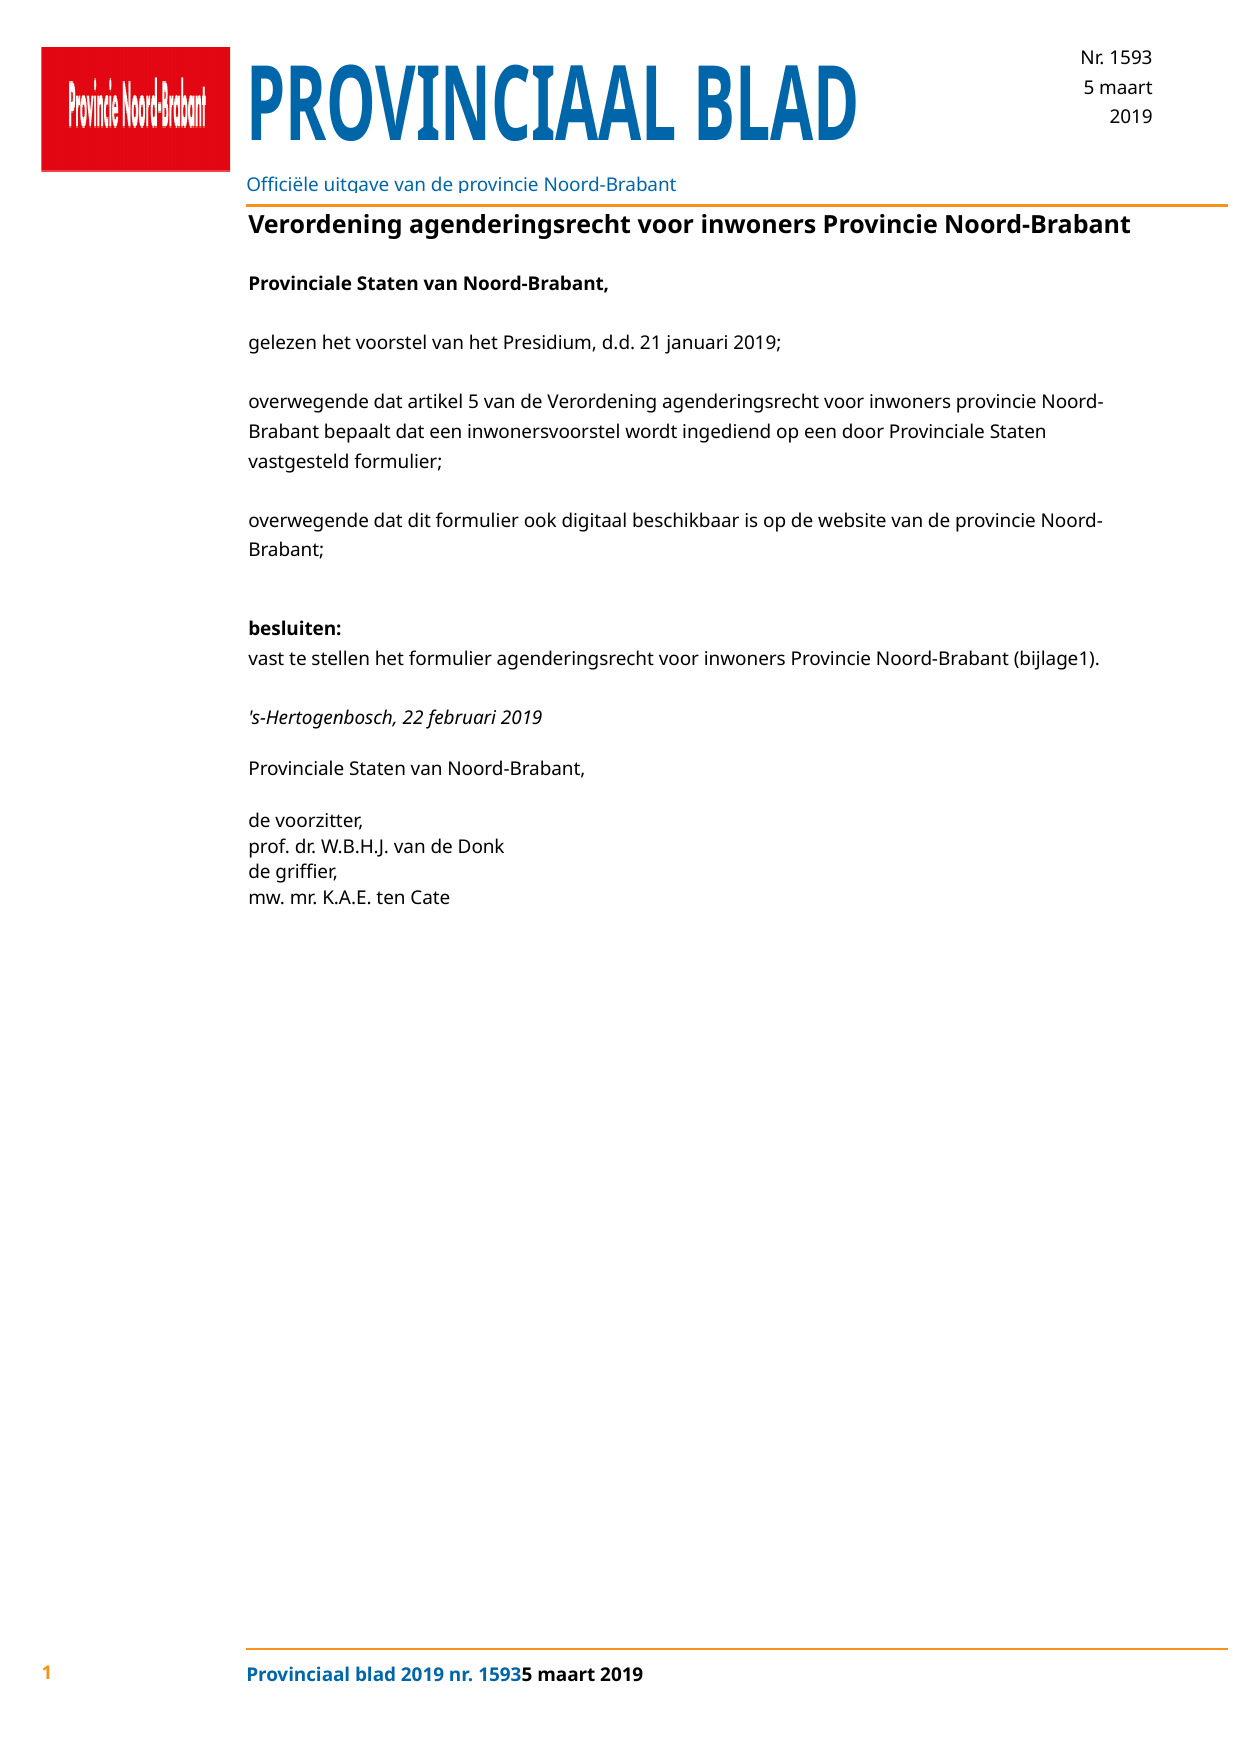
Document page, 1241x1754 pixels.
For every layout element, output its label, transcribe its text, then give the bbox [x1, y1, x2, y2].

picture [41, 47, 231, 172]
text Verordening agenderingsrecht voor inwoners Provincie Noord-Brabant [248, 207, 1152, 241]
text vast te stellen het formulier agenderingsrecht voor inwoners Provincie Noord-Brabant (bijlage1). [248, 645, 1152, 671]
text Provinciale Staten van Noord-Brabant, [248, 756, 1152, 781]
text Provinciale Staten van Noord-Brabant, [248, 270, 1152, 296]
text de griffier, [248, 858, 1152, 884]
text 's-Hertogenbosch, 22 februari 2019 [248, 704, 1152, 730]
text besluiten: [248, 615, 1152, 641]
text overwegende dat dit formulier ook digitaal beschikbaar is op de website van de provincie Noord-Brabant; [248, 507, 1152, 562]
text de voorzitter, [248, 807, 1152, 833]
text overwegende dat artikel 5 van de Verordening agenderingsrecht voor inwoners provincie Noord-Brabant bepaalt dat een inwonersvoorstel wordt ingediend op een door Provinciale Staten vastgesteld formulier; [248, 389, 1152, 473]
text prof. dr. W.B.H.J. van de Donk [248, 833, 1152, 858]
text gelezen het voorstel van het Presidium, d.d. 21 januari 2019; [248, 329, 1152, 355]
text mw. mr. K.A.E. ten Cate [248, 884, 1152, 910]
